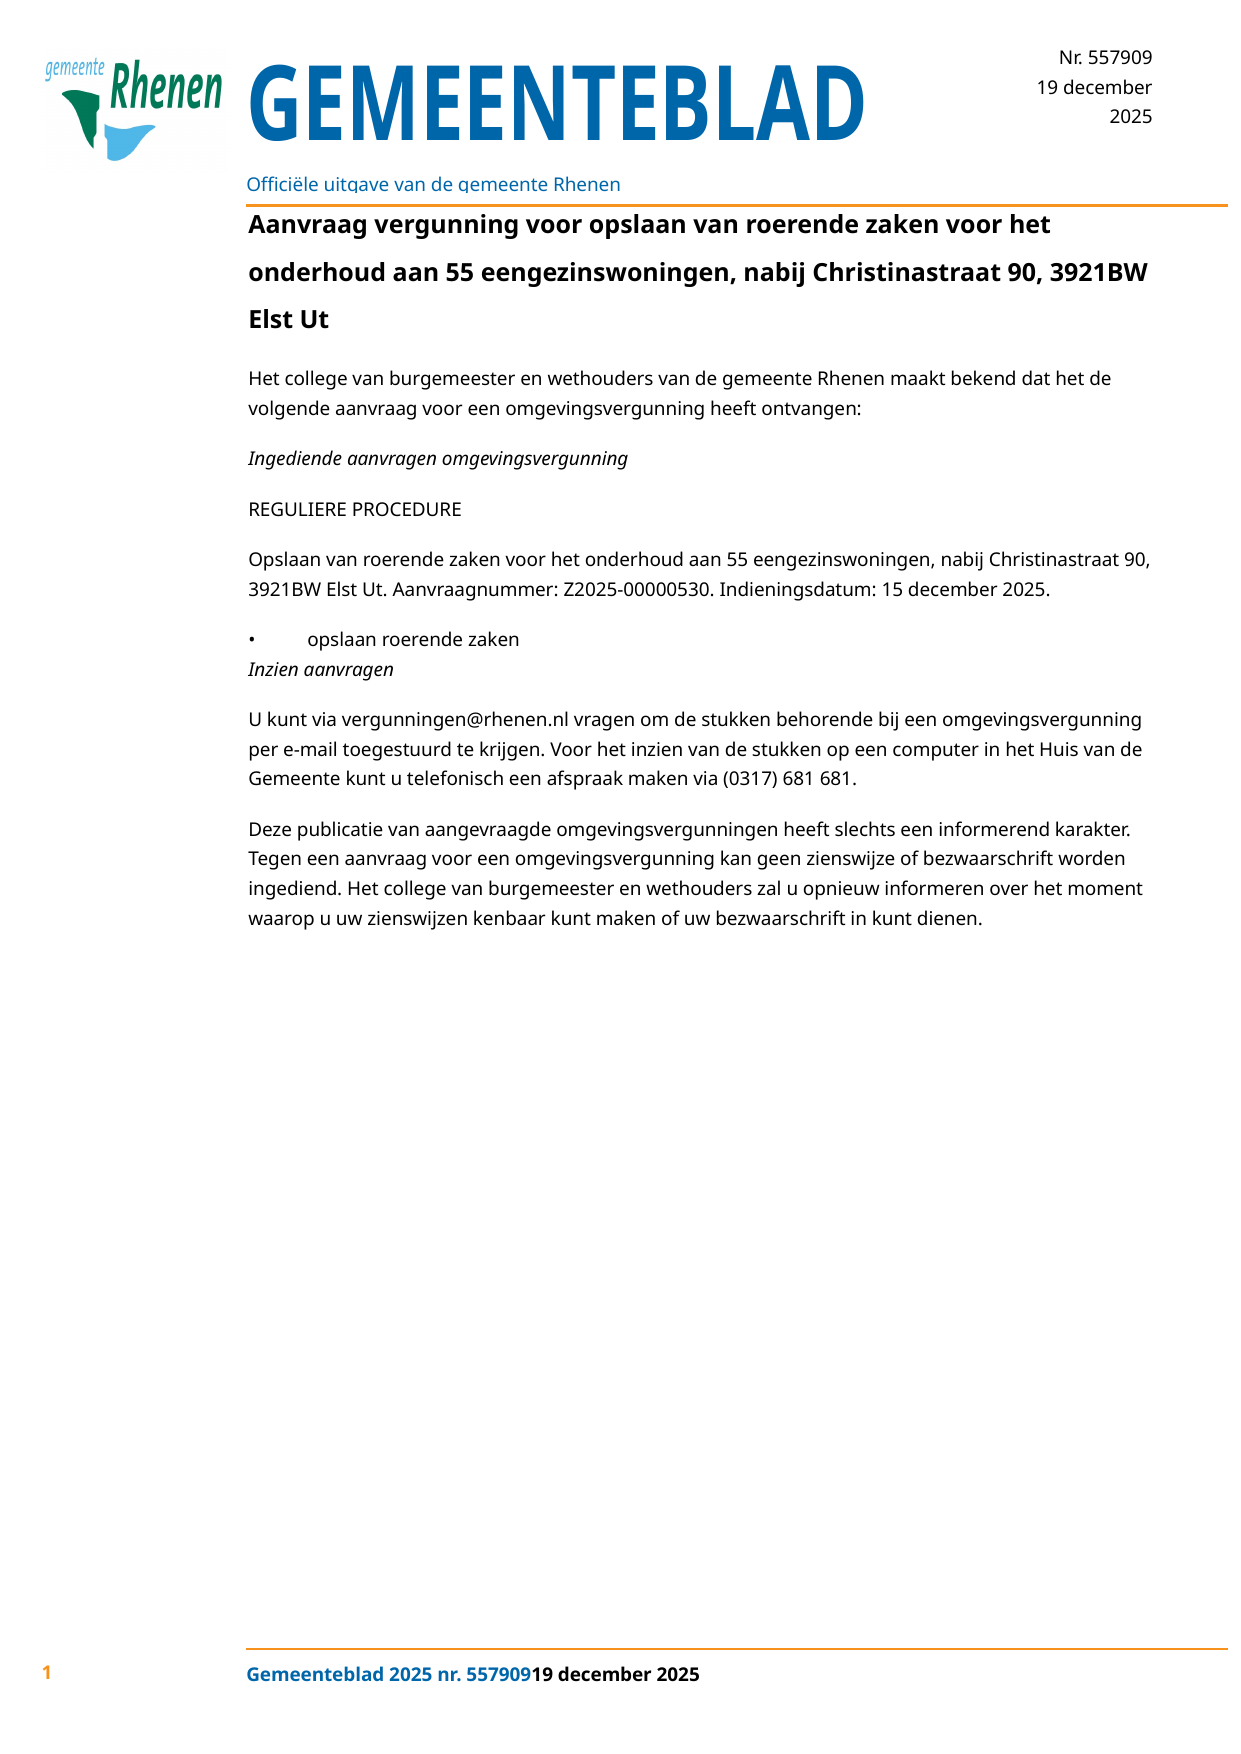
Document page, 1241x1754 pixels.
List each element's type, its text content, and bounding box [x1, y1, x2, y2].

text Ingediende aanvragen omgevingsvergunning [248, 446, 1152, 471]
picture [41, 47, 231, 172]
text REGULIERE PROCEDURE [248, 496, 1152, 522]
list opslaan roerende zaken [248, 626, 1152, 652]
text Opslaan van roerende zaken voor het onderhoud aan 55 eengezinswoningen, nabij Christinastraat 90, 3921BW Elst Ut. Aanvraagnummer: Z2025-00000530. Indieningsdatum: 15 december 2025. [248, 546, 1152, 602]
text Inzien aanvragen [248, 656, 1152, 682]
text U kunt via vergunningen@rhenen.nl vragen om de stukken behorende bij een omgevingsvergunning per e-mail toegestuurd te krijgen. Voor het inzien van de stukken op een computer in het Huis van de Gemeente kunt u telefonisch een afspraak maken via (0317) 681 681. [248, 706, 1152, 791]
text Aanvraag vergunning voor opslaan van roerende zaken voor het onderhoud aan 55 eengezinswoningen, nabij Christinastraat 90, 3921BW Elst Ut [248, 207, 1152, 336]
text Deze publicatie van aangevraagde omgevingsvergunningen heeft slechts een informerend karakter. Tegen een aanvraag voor een omgevingsvergunning kan geen zienswijze of bezwaarschrift worden ingediend. Het college van burgemeester en wethouders zal u opnieuw informeren over het moment waarop u uw zienswijzen kenbaar kunt maken of uw bezwaarschrift in kunt dienen. [248, 816, 1152, 930]
text Het college van burgemeester en wethouders van de gemeente Rhenen maakt bekend dat het de volgende aanvraag voor een omgevingsvergunning heeft ontvangen: [248, 366, 1152, 421]
